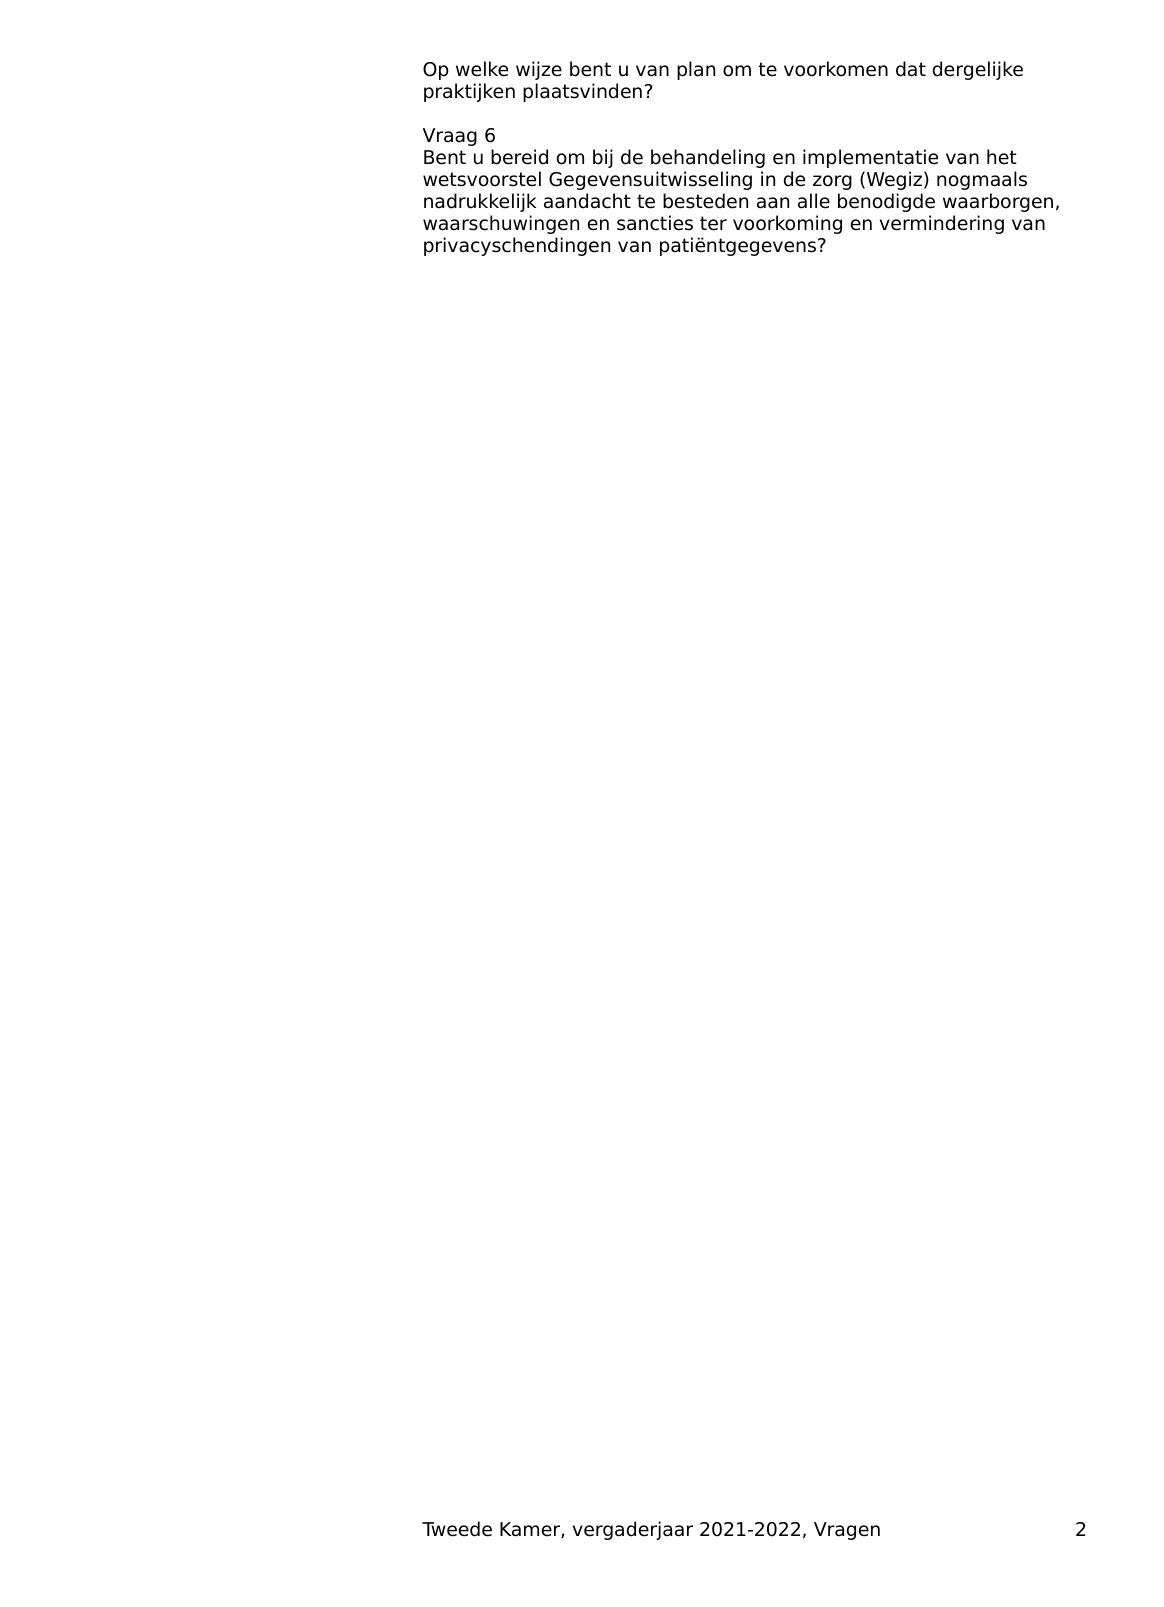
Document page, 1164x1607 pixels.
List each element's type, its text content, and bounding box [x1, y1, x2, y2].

text Vraag 6 [422, 125, 1087, 147]
text Op welke wijze bent u van plan om te voorkomen dat dergelijke praktijken plaatsvinden? [422, 59, 1087, 103]
text Bent u bereid om bij de behandeling en implementatie van het wetsvoorstel Gegevensuitwisseling in de zorg (Wegiz) nogmaals nadrukkelijk aandacht te besteden aan alle benodigde waarborgen, waarschuwingen en sancties ter voorkoming en vermindering van privacyschendingen van patiëntgegevens? [422, 147, 1087, 257]
